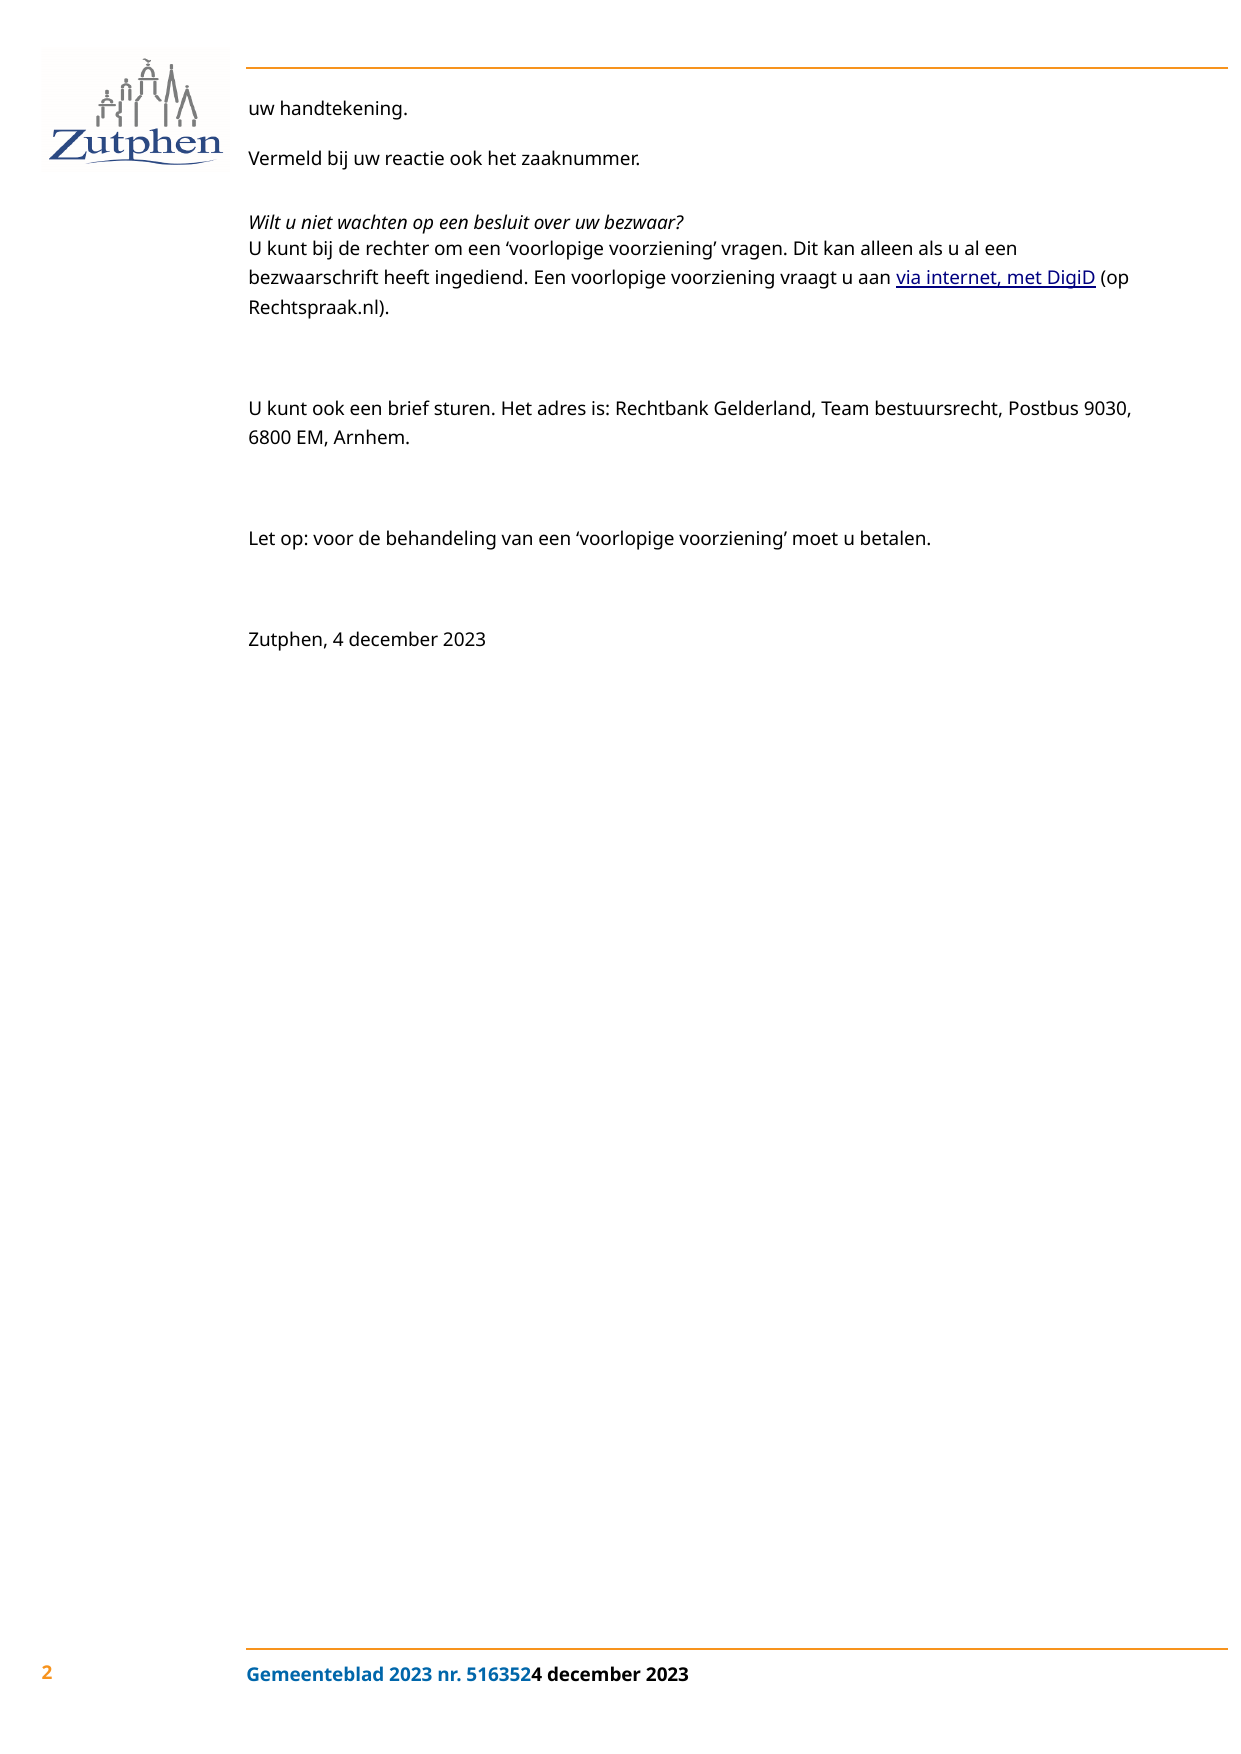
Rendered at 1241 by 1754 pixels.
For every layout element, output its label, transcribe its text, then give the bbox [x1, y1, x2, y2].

text Let op: voor de behandeling van een ‘voorlopige voorziening’ moet u betalen. [248, 525, 1152, 551]
text Wilt u niet wachten op een besluit over uw bezwaar? [248, 209, 1152, 235]
text uw handtekening. [248, 95, 1152, 121]
text U kunt bij de rechter om een ‘voorlopige voorziening’ vragen. Dit kan alleen als u al een bezwaarschrift heeft ingediend. Een voorlopige voorziening vraagt u aan via internet, met DigiD (op Rechtspraak.nl). [248, 235, 1152, 320]
text Vermeld bij uw reactie ook het zaaknummer. [248, 145, 1152, 171]
picture [41, 47, 231, 172]
text Zutphen, 4 december 2023 [248, 626, 1152, 652]
text U kunt ook een brief sturen. Het adres is: Rechtbank Gelderland, Team bestuursrecht, Postbus 9030, 6800 EM, Arnhem. [248, 395, 1152, 450]
